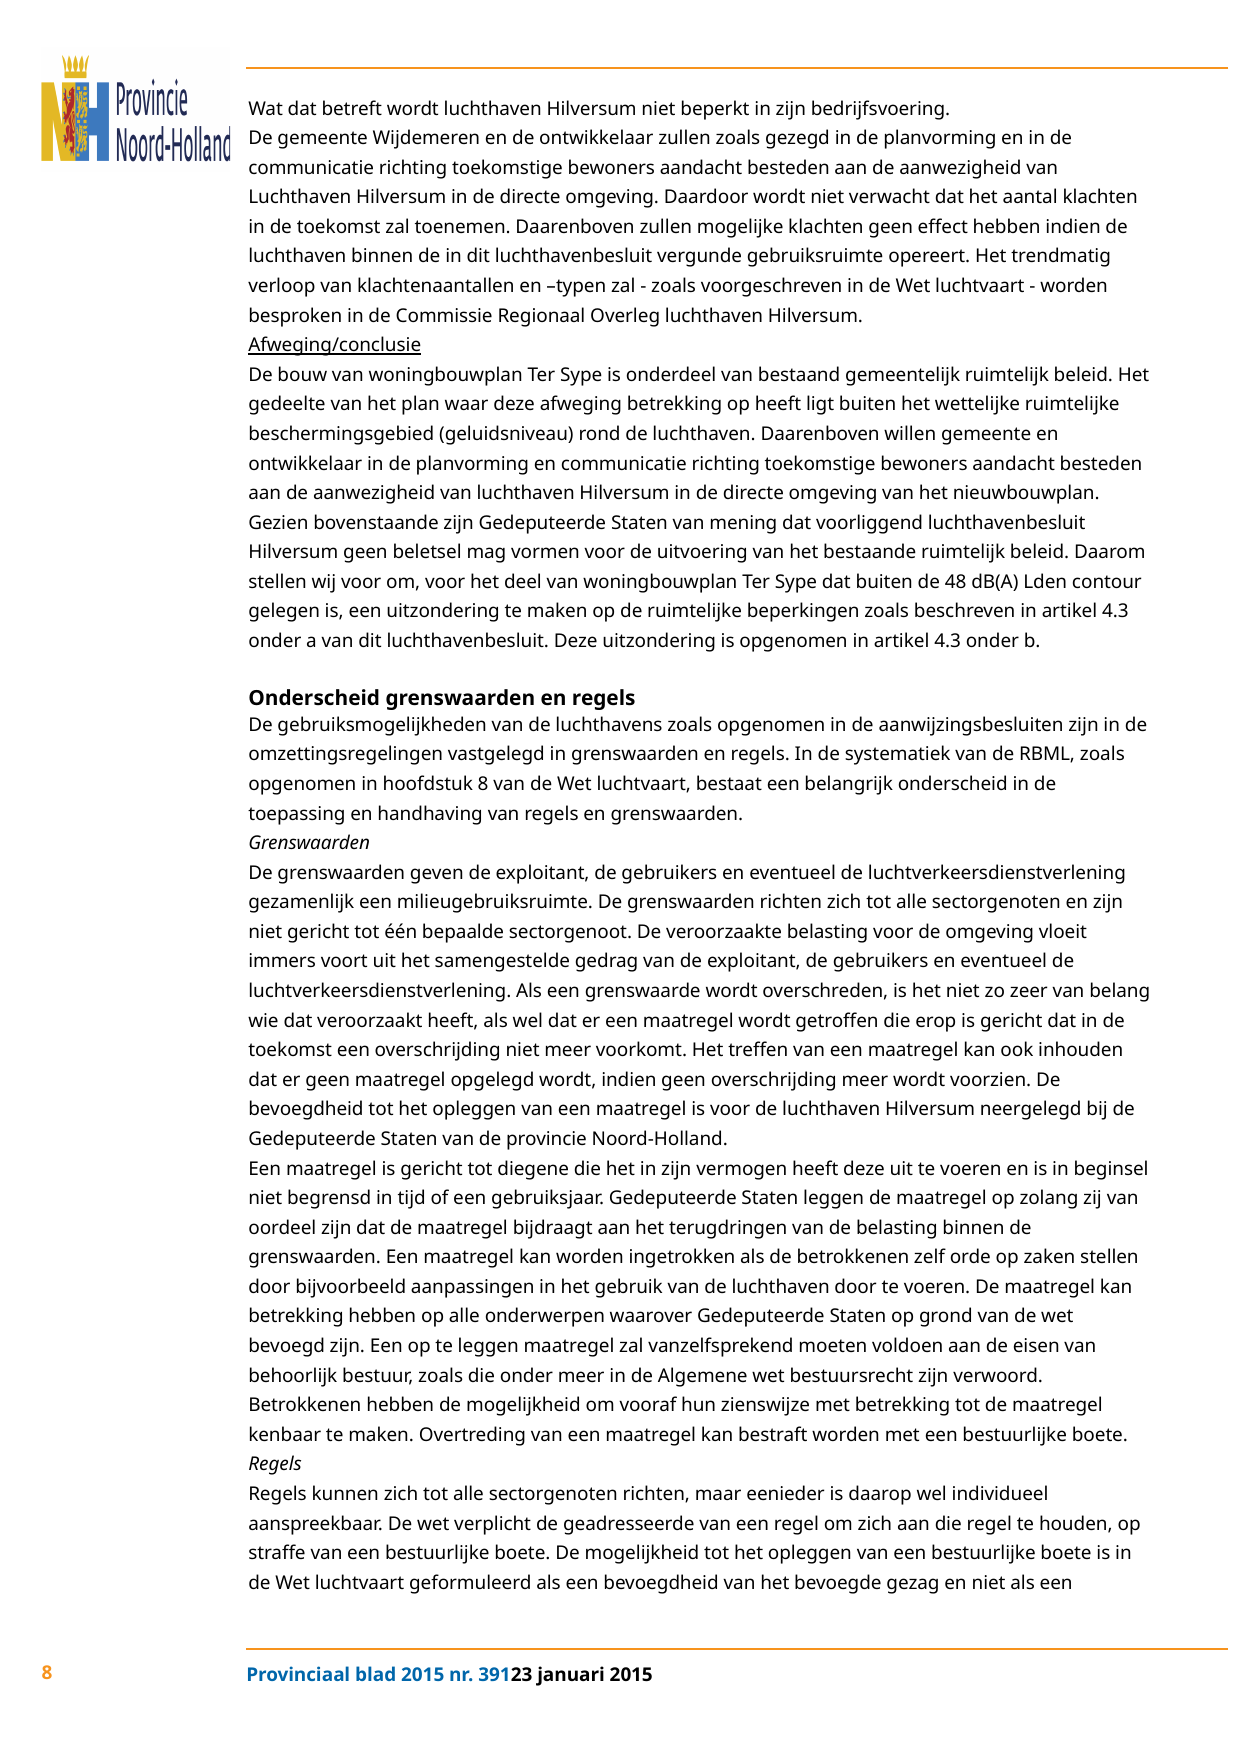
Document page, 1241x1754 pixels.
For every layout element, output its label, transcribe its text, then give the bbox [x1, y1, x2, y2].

text Onderscheid grenswaarden en regels [248, 683, 1152, 711]
text Regels [248, 1451, 1152, 1476]
text Wat dat betreft wordt luchthaven Hilversum niet beperkt in zijn bedrijfsvoering. [248, 95, 1152, 121]
text De gebruiksmogelijkheden van de luchthavens zoals opgenomen in de aanwijzingsbesluiten zijn in de omzettingsregelingen vastgelegd in grenswaarden en regels. In de systematiek van de RBML, zoals opgenomen in hoofdstuk 8 van de Wet luchtvaart, bestaat een belangrijk onderscheid in de toepassing en handhaving van regels en grenswaarden. [248, 711, 1152, 826]
picture [41, 47, 231, 172]
text Afweging/conclusie [248, 331, 1152, 357]
text Een maatregel is gericht tot diegene die het in zijn vermogen heeft deze uit te voeren en is in beginsel niet begrensd in tijd of een gebruiksjaar. Gedeputeerde Staten leggen de maatregel op zolang zij van oordeel zijn dat de maatregel bijdraagt aan het terugdringen van de belasting binnen de grenswaarden. Een maatregel kan worden ingetrokken als de betrokkenen zelf orde op zaken stellen door bijvoorbeeld aanpassingen in het gebruik van de luchthaven door te voeren. De maatregel kan betrekking hebben op alle onderwerpen waarover Gedeputeerde Staten op grond van de wet bevoegd zijn. Een op te leggen maatregel zal vanzelfsprekend moeten voldoen aan de eisen van behoorlijk bestuur, zoals die onder meer in de Algemene wet bestuursrecht zijn verwoord. Betrokkenen hebben de mogelijkheid om vooraf hun zienswijze met betrekking tot de maatregel kenbaar te maken. Overtreding van een maatregel kan bestraft worden met een bestuurlijke boete. [248, 1155, 1152, 1447]
text De gemeente Wijdemeren en de ontwikkelaar zullen zoals gezegd in de planvorming en in de communicatie richting toekomstige bewoners aandacht besteden aan de aanwezigheid van Luchthaven Hilversum in de directe omgeving. Daardoor wordt niet verwacht dat het aantal klachten in de toekomst zal toenemen. Daarenboven zullen mogelijke klachten geen effect hebben indien de luchthaven binnen de in dit luchthavenbesluit vergunde gebruiksruimte opereert. Het trendmatig verloop van klachtenaantallen en –typen zal - zoals voorgeschreven in de Wet luchtvaart - worden besproken in de Commissie Regionaal Overleg luchthaven Hilversum. [248, 124, 1152, 328]
text De grenswaarden geven de exploitant, de gebruikers en eventueel de luchtverkeersdienstverlening gezamenlijk een milieugebruiksruimte. De grenswaarden richten zich tot alle sectorgenoten en zijn niet gericht tot één bepaalde sectorgenoot. De veroorzaakte belasting voor de omgeving vloeit immers voort uit het samengestelde gedrag van de exploitant, de gebruikers en eventueel de luchtverkeersdienstverlening. Als een grenswaarde wordt overschreden, is het niet zo zeer van belang wie dat veroorzaakt heeft, als wel dat er een maatregel wordt getroffen die erop is gericht dat in de toekomst een overschrijding niet meer voorkomt. Het treffen van een maatregel kan ook inhouden dat er geen maatregel opgelegd wordt, indien geen overschrijding meer wordt voorzien. De bevoegdheid tot het opleggen van een maatregel is voor de luchthaven Hilversum neergelegd bij de Gedeputeerde Staten van de provincie Noord-Holland. [248, 859, 1152, 1151]
text Gezien bovenstaande zijn Gedeputeerde Staten van mening dat voorliggend luchthavenbesluit Hilversum geen beletsel mag vormen voor de uitvoering van het bestaande ruimtelijk beleid. Daarom stellen wij voor om, voor het deel van woningbouwplan Ter Sype dat buiten de 48 dB(A) Lden contour gelegen is, een uitzondering te maken op de ruimtelijke beperkingen zoals beschreven in artikel 4.3 onder a van dit luchthavenbesluit. Deze uitzondering is opgenomen in artikel 4.3 onder b. [248, 509, 1152, 653]
text De bouw van woningbouwplan Ter Sype is onderdeel van bestaand gemeentelijk ruimtelijk beleid. Het gedeelte van het plan waar deze afweging betrekking op heeft ligt buiten het wettelijke ruimtelijke beschermingsgebied (geluidsniveau) rond de luchthaven. Daarenboven willen gemeente en ontwikkelaar in de planvorming en communicatie richting toekomstige bewoners aandacht besteden aan de aanwezigheid van luchthaven Hilversum in de directe omgeving van het nieuwbouwplan. [248, 361, 1152, 505]
text Regels kunnen zich tot alle sectorgenoten richten, maar eenieder is daarop wel individueel aanspreekbaar. De wet verplicht de geadresseerde van een regel om zich aan die regel te houden, op straffe van een bestuurlijke boete. De mogelijkheid tot het opleggen van een bestuurlijke boete is in de Wet luchtvaart geformuleerd als een bevoegdheid van het bevoegde gezag en niet als een [248, 1480, 1152, 1595]
text Grenswaarden [248, 829, 1152, 855]
